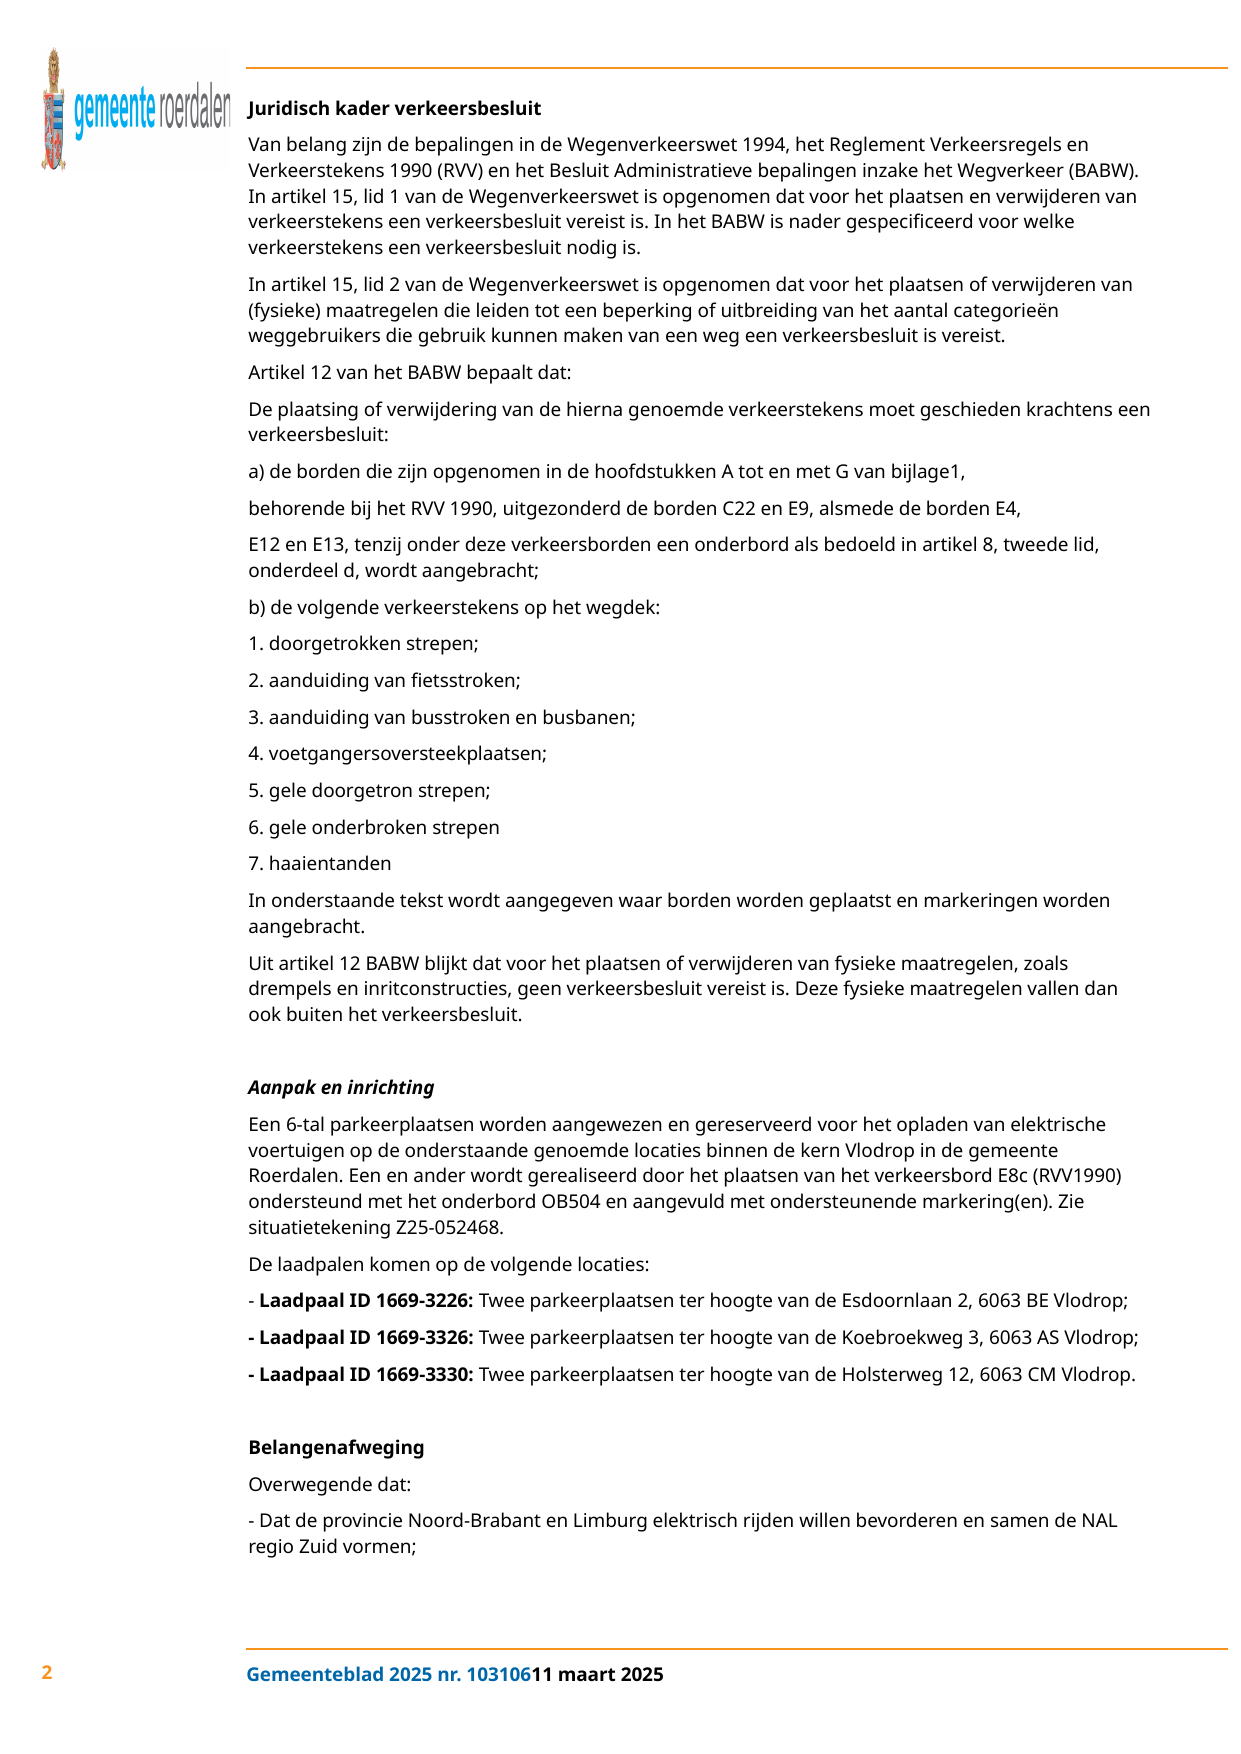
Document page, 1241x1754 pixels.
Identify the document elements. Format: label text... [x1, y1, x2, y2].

text De laadpalen komen op de volgende locaties: [248, 1251, 1152, 1276]
text Juridisch kader verkeersbesluit [248, 95, 1152, 121]
text 4. voetgangersoversteekplaatsen; [248, 741, 1152, 766]
text Uit artikel 12 BABW blijkt dat voor het plaatsen of verwijderen van fysieke maatregelen, zoals drempels en inritconstructies, geen verkeersbesluit vereist is. Deze fysieke maatregelen vallen dan ook buiten het verkeersbesluit. [248, 950, 1152, 1027]
text E12 en E13, tenzij onder deze verkeersborden een onderbord als bedoeld in artikel 8, tweede lid, onderdeel d, wordt aangebracht; [248, 532, 1152, 583]
text - Laadpaal ID 1669-3226: Twee parkeerplaatsen ter hoogte van de Esdoornlaan 2, 6063 BE Vlodrop; [248, 1287, 1152, 1313]
text - Laadpaal ID 1669-3326: Twee parkeerplaatsen ter hoogte van de Koebroekweg 3, 6063 AS Vlodrop; [248, 1324, 1152, 1350]
text Belangenafweging [248, 1434, 1152, 1460]
text In onderstaande tekst wordt aangegeven waar borden worden geplaatst en markeringen worden aangebracht. [248, 887, 1152, 939]
text Van belang zijn de bepalingen in de Wegenverkeerswet 1994, het Reglement Verkeersregels en Verkeerstekens 1990 (RVV) en het Besluit Administratieve bepalingen inzake het Wegverkeer (BABW). In artikel 15, lid 1 van de Wegenverkeerswet is opgenomen dat voor het plaatsen en verwijderen van verkeerstekens een verkeersbesluit vereist is. In het BABW is nader gespecificeerd voor welke verkeerstekens een verkeersbesluit nodig is. [248, 131, 1152, 260]
text 2. aanduiding van fietsstroken; [248, 667, 1152, 693]
text - Laadpaal ID 1669-3330: Twee parkeerplaatsen ter hoogte van de Holsterweg 12, 6063 CM Vlodrop. [248, 1361, 1152, 1386]
text 6. gele onderbroken strepen [248, 814, 1152, 840]
text a) de borden die zijn opgenomen in de hoofdstukken A tot en met G van bijlage1, [248, 458, 1152, 484]
picture [41, 47, 231, 172]
text In artikel 15, lid 2 van de Wegenverkeerswet is opgenomen dat voor het plaatsen of verwijderen van (fysieke) maatregelen die leiden tot een beperking of uitbreiding van het aantal categorieën weggebruikers die gebruik kunnen maken van een weg een verkeersbesluit is vereist. [248, 271, 1152, 348]
text 3. aanduiding van busstroken en busbanen; [248, 704, 1152, 730]
text Aanpak en inrichting [248, 1074, 1152, 1100]
text 5. gele doorgetron strepen; [248, 777, 1152, 803]
text De plaatsing of verwijdering van de hierna genoemde verkeerstekens moet geschieden krachtens een verkeersbesluit: [248, 396, 1152, 447]
text - Dat de provincie Noord-Brabant en Limburg elektrisch rijden willen bevorderen en samen de NAL regio Zuid vormen; [248, 1507, 1152, 1559]
text Artikel 12 van het BABW bepaalt dat: [248, 359, 1152, 385]
text b) de volgende verkeerstekens op het wegdek: [248, 594, 1152, 620]
text 1. doorgetrokken strepen; [248, 631, 1152, 656]
text 7. haaientanden [248, 851, 1152, 876]
text Overwegende dat: [248, 1471, 1152, 1496]
text behorende bij het RVV 1990, uitgezonderd de borden C22 en E9, alsmede de borden E4, [248, 495, 1152, 521]
text Een 6-tal parkeerplaatsen worden aangewezen en gereserveerd voor het opladen van elektrische voertuigen op de onderstaande genoemde locaties binnen de kern Vlodrop in de gemeente Roerdalen. Een en ander wordt gerealiseerd door het plaatsen van het verkeersbord E8c (RVV1990) ondersteund met het onderbord OB504 en aangevuld met ondersteunende markering(en). Zie situatietekening Z25-052468. [248, 1111, 1152, 1240]
